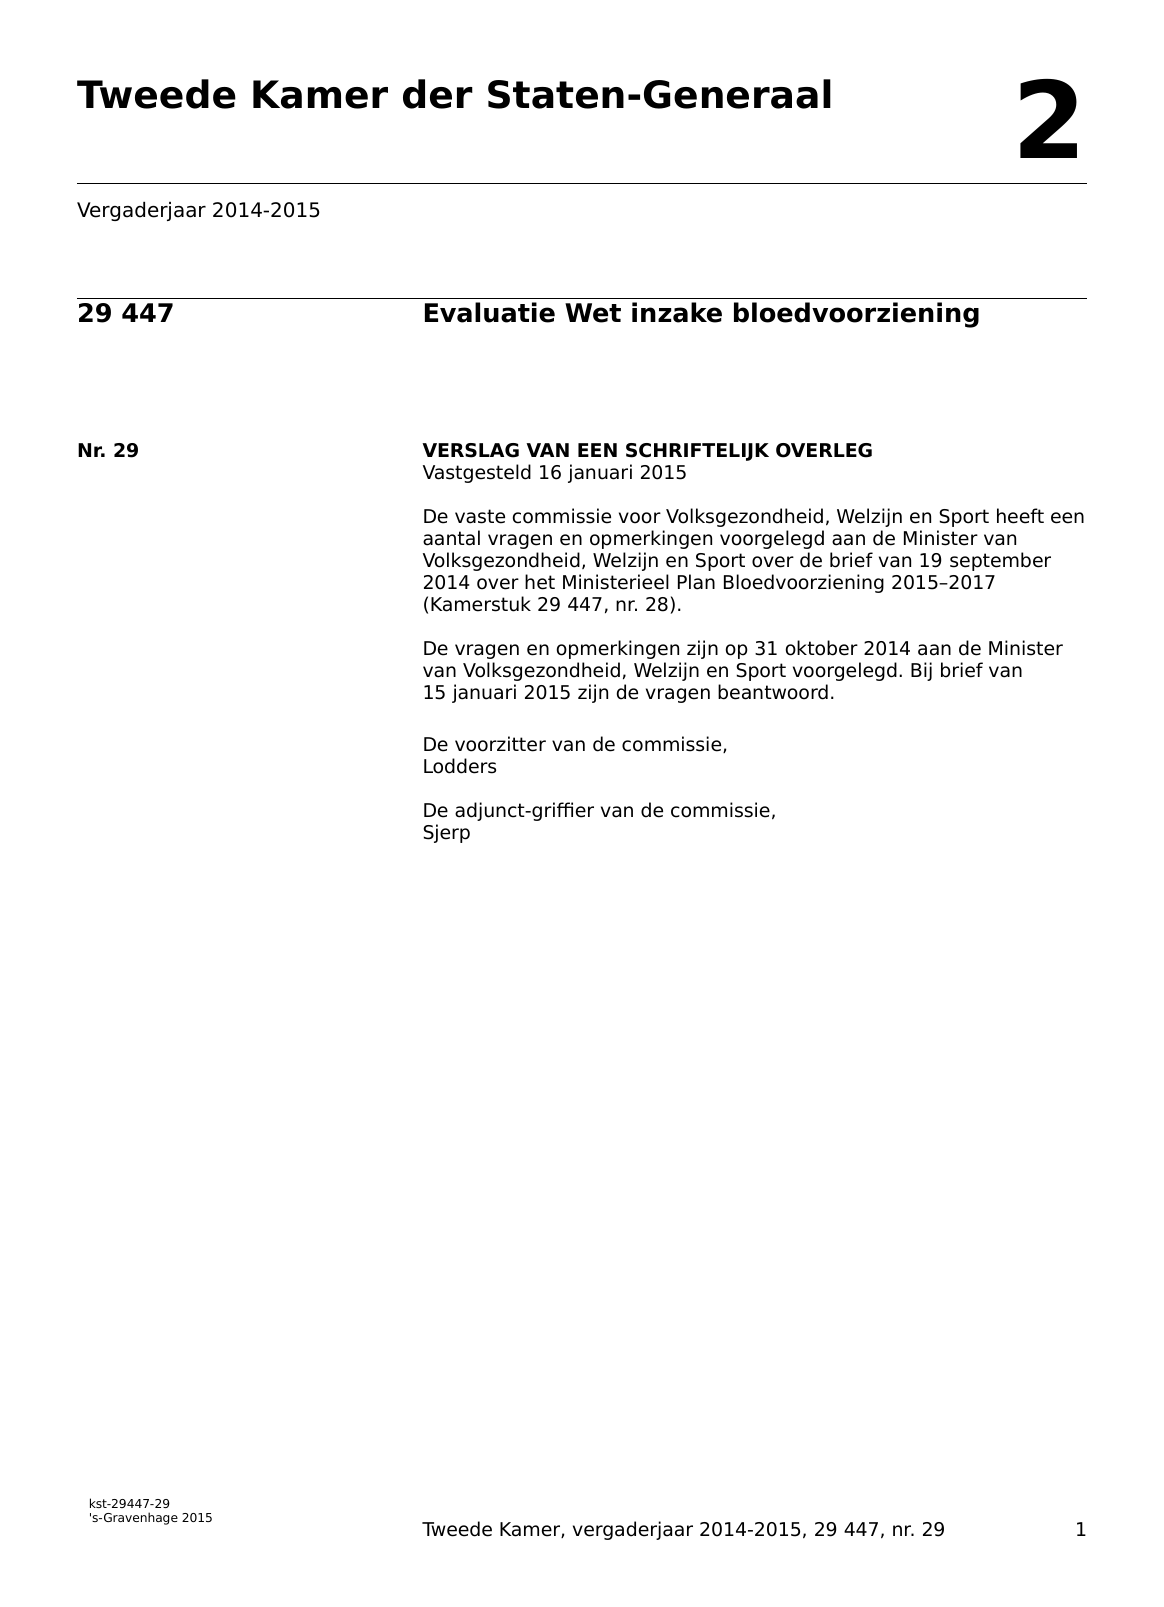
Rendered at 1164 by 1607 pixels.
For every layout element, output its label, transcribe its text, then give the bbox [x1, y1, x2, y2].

text kst-29447-29 [88, 1497, 323, 1511]
table_header 2 [886, 59, 1087, 183]
text De vragen en opmerkingen zijn op 31 oktober 2014 aan de Minister van Volksgezondheid, Welzijn en Sport voorgelegd. Bij brief van 15 januari 2015 zijn de vragen beantwoord. [422, 638, 1087, 704]
subtitle 29 447 Evaluatie Wet inzake bloedvoorziening [77, 299, 1087, 329]
table_cell Vergaderjaar 2014-2015 [77, 184, 1087, 298]
text De adjunct-griffier van de commissie, Sjerp [422, 800, 1087, 844]
table_header Tweede Kamer der Staten-Generaal [77, 59, 886, 183]
text Vastgesteld 16 januari 2015 [422, 462, 1087, 484]
text De vaste commissie voor Volksgezondheid, Welzijn en Sport heeft een aantal vragen en opmerkingen voorgelegd aan de Minister van Volksgezondheid, Welzijn en Sport over de brief van 19 september 2014 over het Ministerieel Plan Bloedvoorziening 2015–2017 (Kamerstuk 29 447, nr. 28). [422, 506, 1087, 616]
text De voorzitter van de commissie, Lodders [422, 734, 1087, 778]
text 's-Gravenhage 2015 [88, 1511, 323, 1525]
subtitle Nr. 29 VERSLAG VAN EEN SCHRIFTELIJK OVERLEG [77, 440, 1087, 462]
